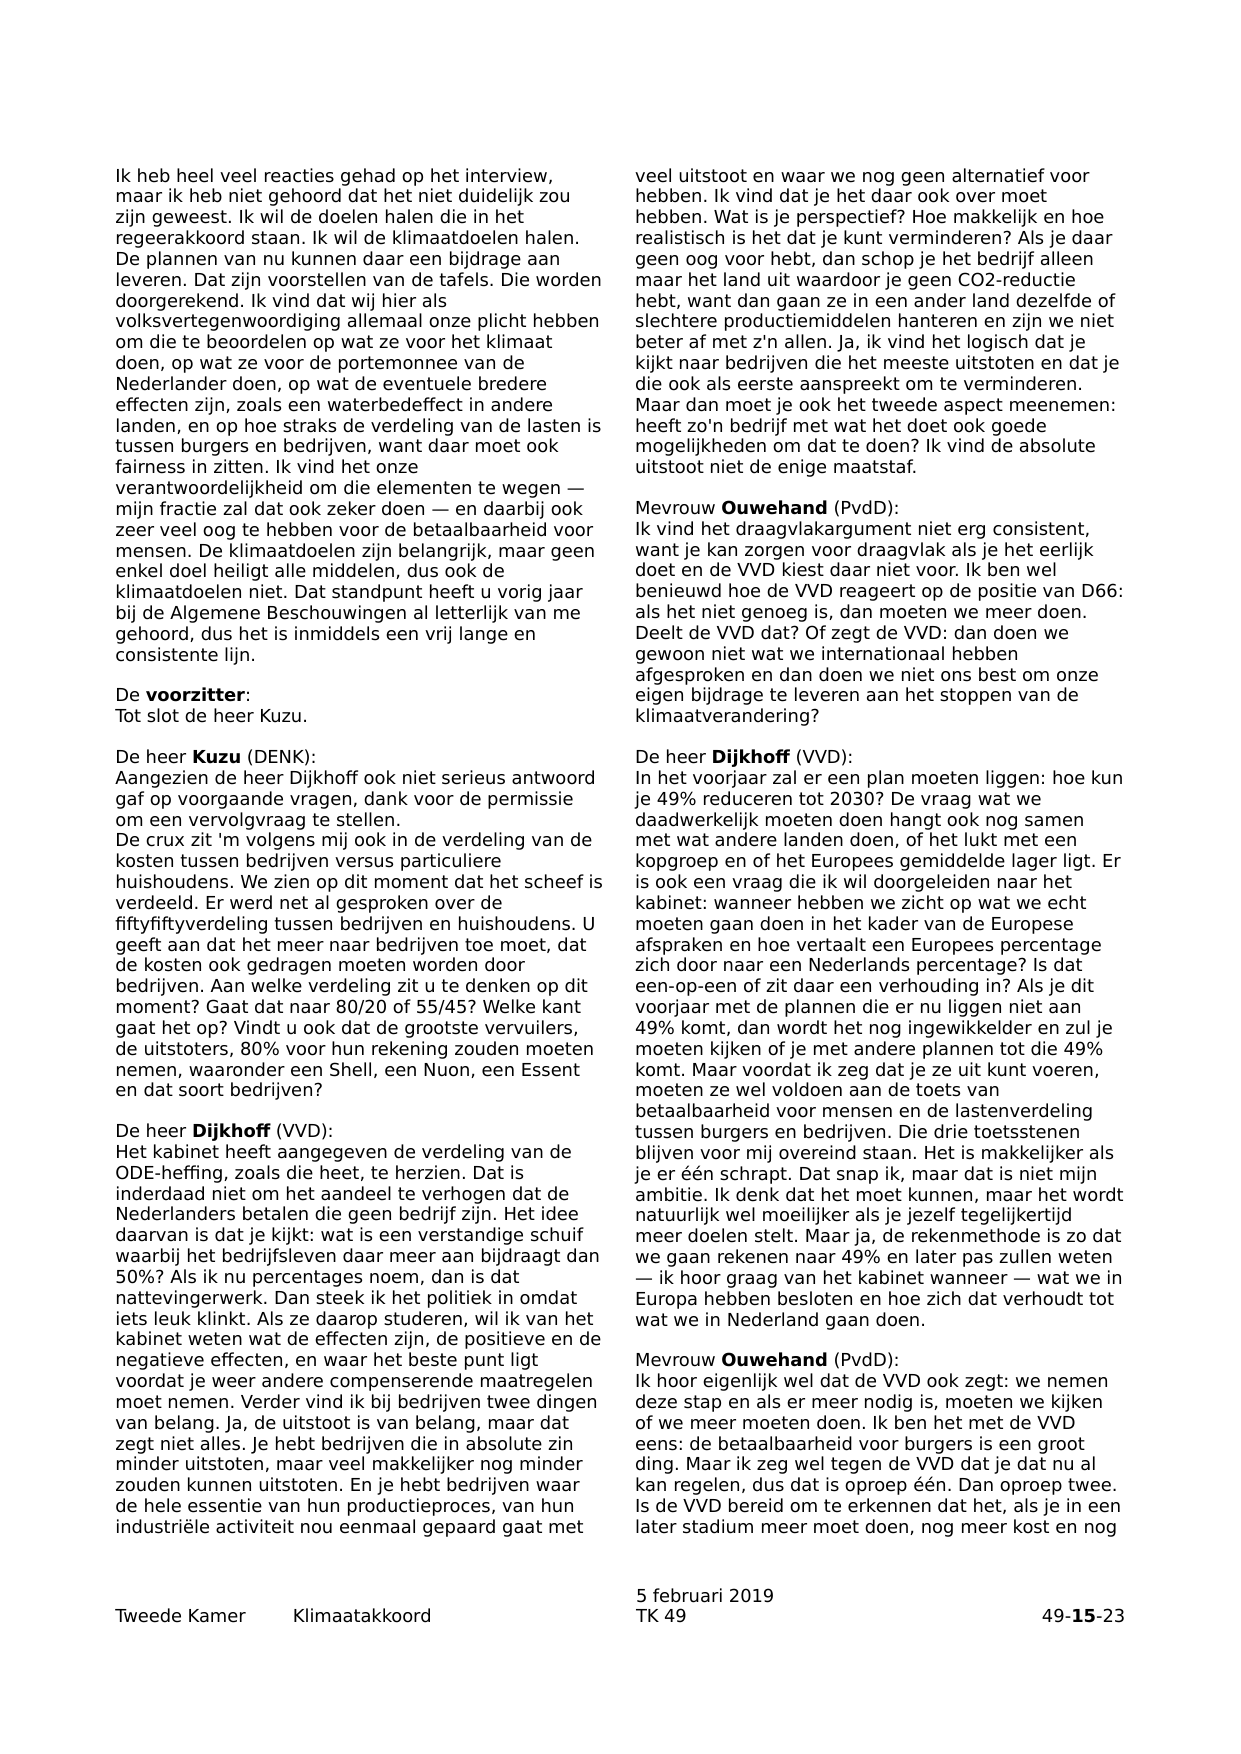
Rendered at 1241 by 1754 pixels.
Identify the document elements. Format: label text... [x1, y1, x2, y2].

text De crux zit 'm volgens mij ook in de verdeling van de kosten tussen bedrijven versus particuliere huishoudens. We zien op dit moment dat het scheef is verdeeld. Er werd net al gesproken over de fiftyfiftyverdeling tussen bedrijven en huishoudens. U geeft aan dat het meer naar bedrijven toe moet, dat de kosten ook gedragen moeten worden door bedrijven. Aan welke verdeling zit u te denken op dit moment? Gaat dat naar 80/20 of 55/45? Welke kant gaat het op? Vindt u ook dat de grootste vervuilers, de uitstoters, 80% voor hun rekening zouden moeten nemen, waaronder een Shell, een Nuon, een Essent en dat soort bedrijven? [115, 830, 605, 1101]
text Mevrouw Ouwehand (PvdD): [635, 498, 1125, 518]
text In het voorjaar zal er een plan moeten liggen: hoe kun je 49% reduceren tot 2030? De vraag wat we daadwerkelijk moeten doen hangt ook nog samen met wat andere landen doen, of het lukt met een kopgroep en of het Europees gemiddelde lager ligt. Er is ook een vraag die ik wil doorgeleiden naar het kabinet: wanneer hebben we zicht op wat we echt moeten gaan doen in het kader van de Europese afspraken en hoe vertaalt een Europees percentage zich door naar een Nederlands percentage? Is dat een-op-een of zit daar een verhouding in? Als je dit voorjaar met de plannen die er nu liggen niet aan 49% komt, dan wordt het nog ingewikkelder en zul je moeten kijken of je met andere plannen tot die 49% komt. Maar voordat ik zeg dat je ze uit kunt voeren, moeten ze wel voldoen aan de toets van betaalbaarheid voor mensen en de lastenverdeling tussen burgers en bedrijven. Die drie toetsstenen blijven voor mij overeind staan. Het is makkelijker als je er één schrapt. Dat snap ik, maar dat is niet mijn ambitie. Ik denk dat het moet kunnen, maar het wordt natuurlijk wel moeilijker als je jezelf tegelijkertijd meer doelen stelt. Maar ja, de rekenmethode is zo dat we gaan rekenen naar 49% en later pas zullen weten — ik hoor graag van het kabinet wanneer — wat we in Europa hebben besloten en hoe zich dat verhoudt tot wat we in Nederland gaan doen. [635, 768, 1125, 1330]
text Ik hoor eigenlijk wel dat de VVD ook zegt: we nemen deze stap en als er meer nodig is, moeten we kijken of we meer moeten doen. Ik ben het met de VVD eens: de betaalbaarheid voor burgers is een groot ding. Maar ik zeg wel tegen de VVD dat je dat nu al kan regelen, dus dat is oproep één. Dan oproep twee. Is de VVD bereid om te erkennen dat het, als je in een later stadium meer moet doen, nog meer kost en nog [635, 1371, 1125, 1537]
text Ik heb heel veel reacties gehad op het interview, maar ik heb niet gehoord dat het niet duidelijk zou zijn geweest. Ik wil de doelen halen die in het regeerakkoord staan. Ik wil de klimaatdoelen halen. De plannen van nu kunnen daar een bijdrage aan leveren. Dat zijn voorstellen van de tafels. Die worden doorgerekend. Ik vind dat wij hier als volksvertegenwoordiging allemaal onze plicht hebben om die te beoordelen op wat ze voor het klimaat doen, op wat ze voor de portemonnee van de Nederlander doen, op wat de eventuele bredere effecten zijn, zoals een waterbedeffect in andere landen, en op hoe straks de verdeling van de lasten is tussen burgers en bedrijven, want daar moet ook fairness in zitten. Ik vind het onze verantwoordelijkheid om die elementen te wegen — mijn fractie zal dat ook zeker doen — en daarbij ook zeer veel oog te hebben voor de betaalbaarheid voor mensen. De klimaatdoelen zijn belangrijk, maar geen enkel doel heiligt alle middelen, dus ook de klimaatdoelen niet. Dat standpunt heeft u vorig jaar bij de Algemene Beschouwingen al letterlijk van me gehoord, dus het is inmiddels een vrij lange en consistente lijn. [115, 165, 605, 665]
text Aangezien de heer Dijkhoff ook niet serieus antwoord gaf op voorgaande vragen, dank voor de permissie om een vervolgvraag te stellen. [115, 768, 605, 830]
text De heer Kuzu (DENK): [115, 747, 605, 768]
text De heer Dijkhoff (VVD): [115, 1121, 605, 1142]
text Mevrouw Ouwehand (PvdD): [635, 1350, 1125, 1371]
text veel uitstoot en waar we nog geen alternatief voor hebben. Ik vind dat je het daar ook over moet hebben. Wat is je perspectief? Hoe makkelijk en hoe realistisch is het dat je kunt verminderen? Als je daar geen oog voor hebt, dan schop je het bedrijf alleen maar het land uit waardoor je geen CO2-reductie hebt, want dan gaan ze in een ander land dezelfde of slechtere productiemiddelen hanteren en zijn we niet beter af met z'n allen. Ja, ik vind het logisch dat je kijkt naar bedrijven die het meeste uitstoten en dat je die ook als eerste aanspreekt om te verminderen. Maar dan moet je ook het tweede aspect meenemen: heeft zo'n bedrijf met wat het doet ook goede mogelijkheden om dat te doen? Ik vind de absolute uitstoot niet de enige maatstaf. [635, 165, 1125, 478]
text De heer Dijkhoff (VVD): [635, 747, 1125, 768]
text De voorzitter: [115, 685, 605, 706]
text Het kabinet heeft aangegeven de verdeling van de ODE-heffing, zoals die heet, te herzien. Dat is inderdaad niet om het aandeel te verhogen dat de Nederlanders betalen die geen bedrijf zijn. Het idee daarvan is dat je kijkt: wat is een verstandige schuif waarbij het bedrijfsleven daar meer aan bijdraagt dan 50%? Als ik nu percentages noem, dan is dat nattevingerwerk. Dan steek ik het politiek in omdat iets leuk klinkt. Als ze daarop studeren, wil ik van het kabinet weten wat de effecten zijn, de positieve en de negatieve effecten, en waar het beste punt ligt voordat je weer andere compenserende maatregelen moet nemen. Verder vind ik bij bedrijven twee dingen van belang. Ja, de uitstoot is van belang, maar dat zegt niet alles. Je hebt bedrijven die in absolute zin minder uitstoten, maar veel makkelijker nog minder zouden kunnen uitstoten. En je hebt bedrijven waar de hele essentie van hun productieproces, van hun industriële activiteit nou eenmaal gepaard gaat met [115, 1142, 605, 1537]
text Ik vind het draagvlakargument niet erg consistent, want je kan zorgen voor draagvlak als je het eerlijk doet en de VVD kiest daar niet voor. Ik ben wel benieuwd hoe de VVD reageert op de positie van D66: als het niet genoeg is, dan moeten we meer doen. Deelt de VVD dat? Of zegt de VVD: dan doen we gewoon niet wat we internationaal hebben afgesproken en dan doen we niet ons best om onze eigen bijdrage te leveren aan het stoppen van de klimaatverandering? [635, 518, 1125, 727]
text Tot slot de heer Kuzu. [115, 706, 605, 727]
